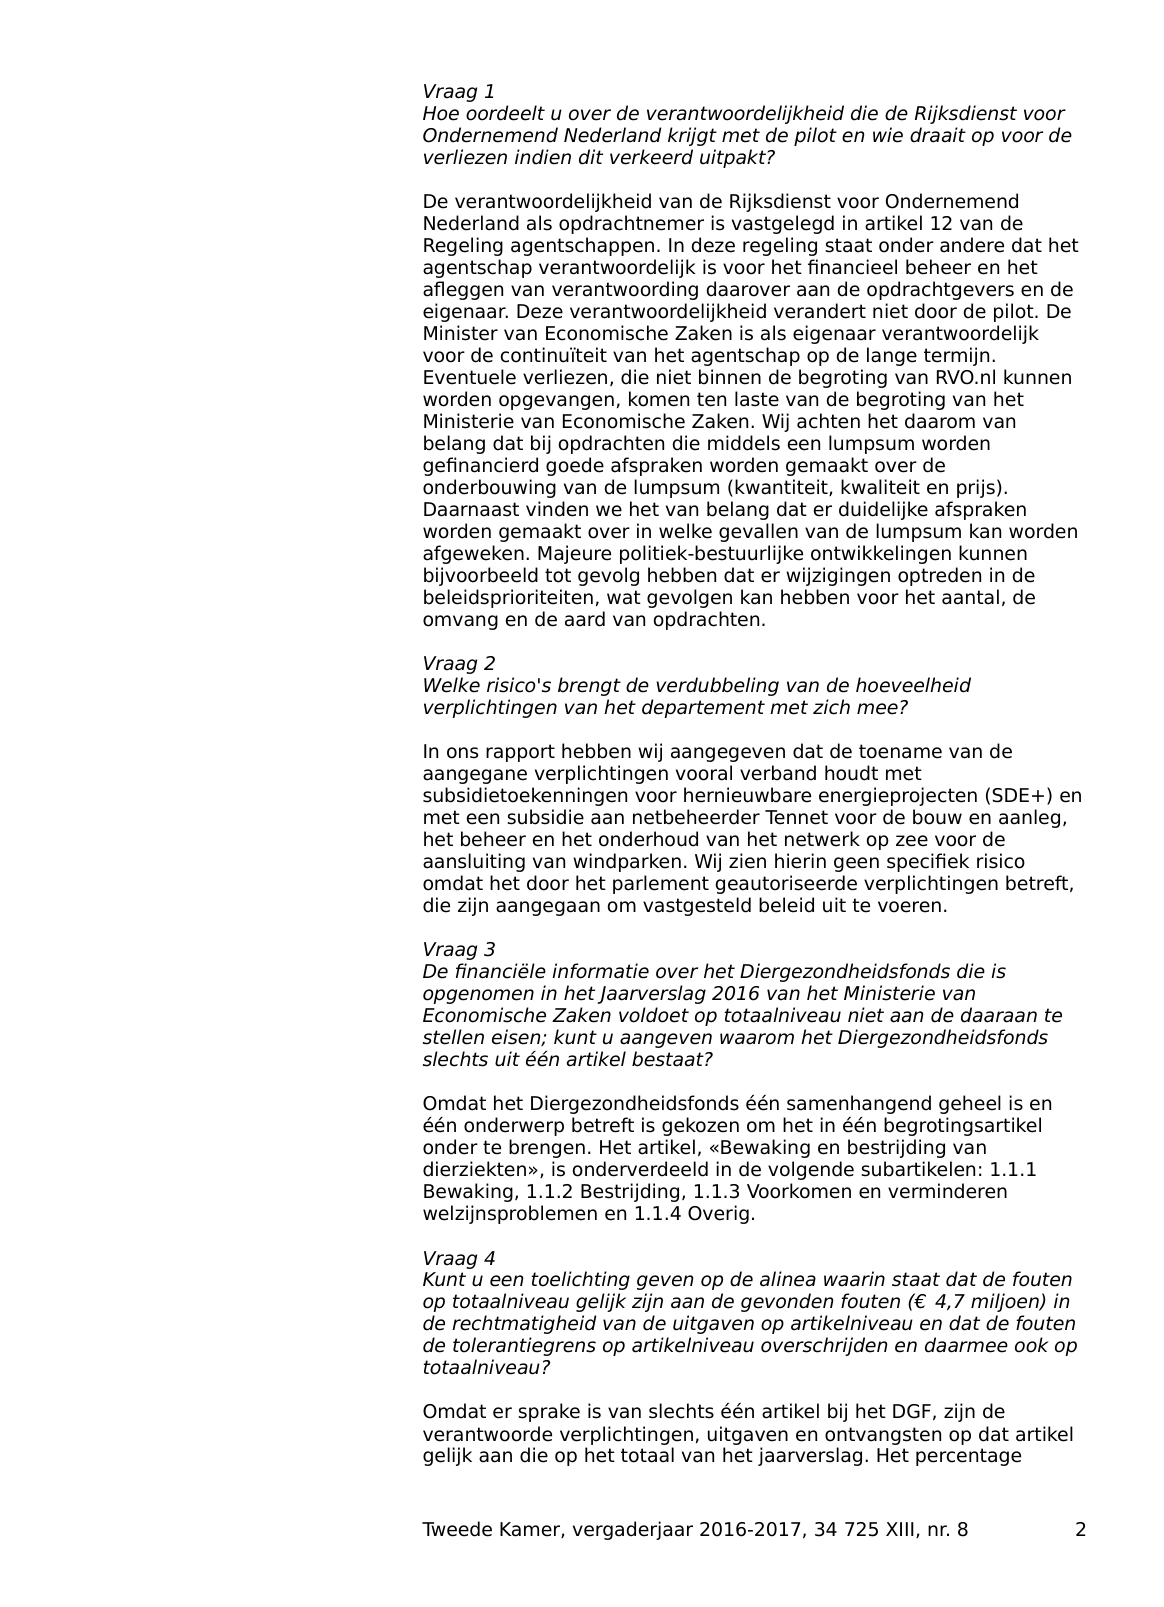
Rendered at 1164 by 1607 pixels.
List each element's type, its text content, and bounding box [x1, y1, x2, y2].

text Welke risico's brengt de verdubbeling van de hoeveelheid verplichtingen van het departement met zich mee? [422, 675, 1087, 719]
text Vraag 1 [422, 81, 1087, 103]
text Hoe oordeelt u over de verantwoordelijkheid die de Rijksdienst voor Ondernemend Nederland krijgt met de pilot en wie draait op voor de verliezen indien dit verkeerd uitpakt? [422, 103, 1087, 169]
text De financiële informatie over het Diergezondheidsfonds die is opgenomen in het Jaarverslag 2016 van het Ministerie van Economische Zaken voldoet op totaalniveau niet aan de daaraan te stellen eisen; kunt u aangeven waarom het Diergezondheidsfonds slechts uit één artikel bestaat? [422, 961, 1087, 1071]
text Vraag 3 [422, 939, 1087, 961]
text Vraag 4 [422, 1247, 1087, 1269]
text De verantwoordelijkheid van de Rijksdienst voor Ondernemend Nederland als opdrachtnemer is vastgelegd in artikel 12 van de Regeling agentschappen. In deze regeling staat onder andere dat het agentschap verantwoordelijk is voor het financieel beheer en het afleggen van verantwoording daarover aan de opdrachtgevers en de eigenaar. Deze verantwoordelijkheid verandert niet door de pilot. De Minister van Economische Zaken is als eigenaar verantwoordelijk voor de continuïteit van het agentschap op de lange termijn. Eventuele verliezen, die niet binnen de begroting van RVO.nl kunnen worden opgevangen, komen ten laste van de begroting van het Ministerie van Economische Zaken. Wij achten het daarom van belang dat bij opdrachten die middels een lumpsum worden gefinancierd goede afspraken worden gemaakt over de onderbouwing van de lumpsum (kwantiteit, kwaliteit en prijs). Daarnaast vinden we het van belang dat er duidelijke afspraken worden gemaakt over in welke gevallen van de lumpsum kan worden afgeweken. Majeure politiek-bestuurlijke ontwikkelingen kunnen bijvoorbeeld tot gevolg hebben dat er wijzigingen optreden in de beleidsprioriteiten, wat gevolgen kan hebben voor het aantal, de omvang en de aard van opdrachten. [422, 191, 1087, 631]
text In ons rapport hebben wij aangegeven dat de toename van de aangegane verplichtingen vooral verband houdt met subsidietoekenningen voor hernieuwbare energieprojecten (SDE+) en met een subsidie aan netbeheerder Tennet voor de bouw en aanleg, het beheer en het onderhoud van het netwerk op zee voor de aansluiting van windparken. Wij zien hierin geen specifiek risico omdat het door het parlement geautoriseerde verplichtingen betreft, die zijn aangegaan om vastgesteld beleid uit te voeren. [422, 741, 1087, 917]
text Kunt u een toelichting geven op de alinea waarin staat dat de fouten op totaalniveau gelijk zijn aan de gevonden fouten (€ 4,7 miljoen) in de rechtmatigheid van de uitgaven op artikelniveau en dat de fouten de tolerantiegrens op artikelniveau overschrijden en daarmee ook op totaalniveau? [422, 1269, 1087, 1379]
text Omdat het Diergezondheidsfonds één samenhangend geheel is en één onderwerp betreft is gekozen om het in één begrotingsartikel onder te brengen. Het artikel, «Bewaking en bestrijding van dierziekten», is onderverdeeld in de volgende subartikelen: 1.1.1 Bewaking, 1.1.2 Bestrijding, 1.1.3 Voorkomen en verminderen welzijnsproblemen en 1.1.4 Overig. [422, 1093, 1087, 1225]
text Omdat er sprake is van slechts één artikel bij het DGF, zijn de verantwoorde verplichtingen, uitgaven en ontvangsten op dat artikel gelijk aan die op het totaal van het jaarverslag. Het percentage [422, 1401, 1087, 1467]
text Vraag 2 [422, 653, 1087, 675]
